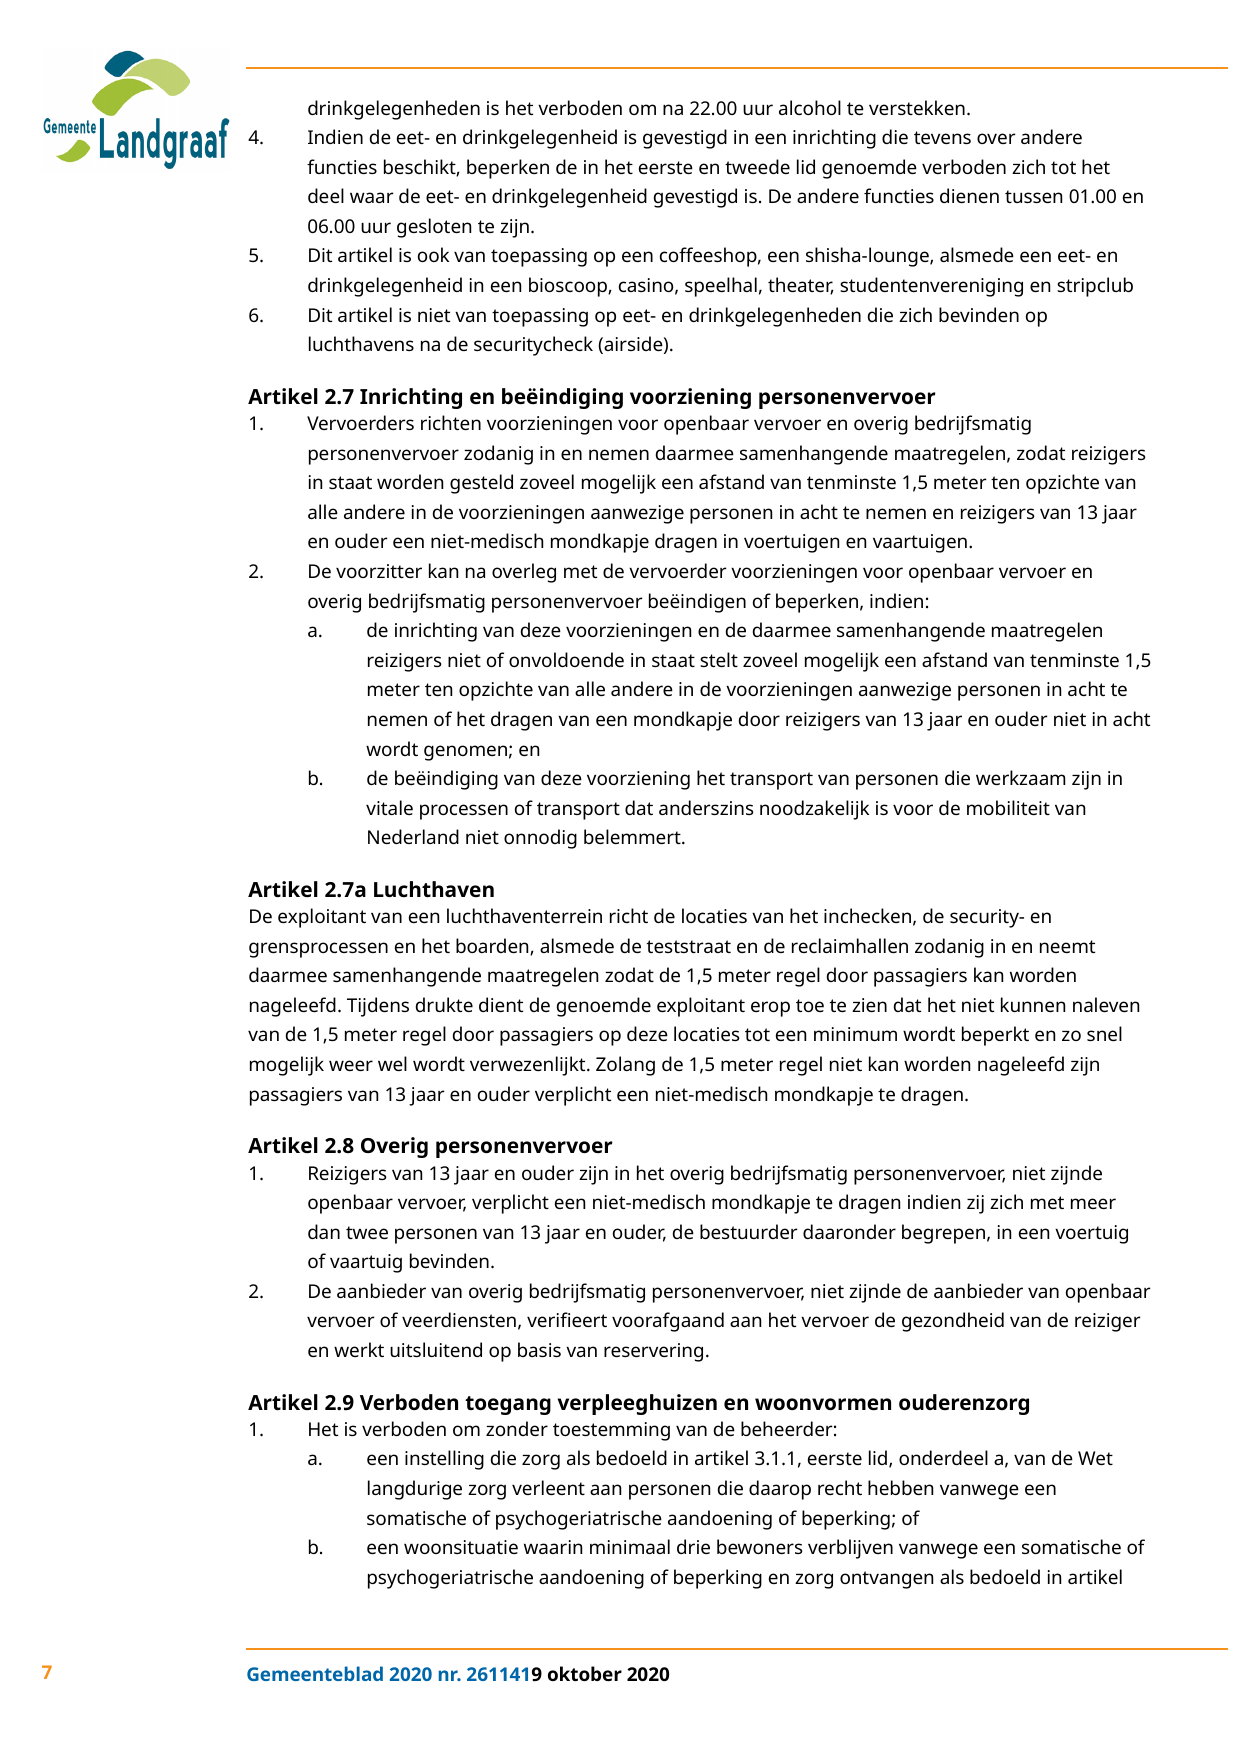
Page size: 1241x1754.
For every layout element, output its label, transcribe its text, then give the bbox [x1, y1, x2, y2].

text Artikel 2.7a Luchthaven [248, 875, 1152, 903]
text De exploitant van een luchthaventerrein richt de locaties van het inchecken, de security- en grensprocessen en het boarden, alsmede de teststraat en de reclaimhallen zodanig in en neemt daarmee samenhangende maatregelen zodat de 1,5 meter regel door passagiers kan worden nageleefd. Tijdens drukte dient de genoemde exploitant erop toe te zien dat het niet kunnen naleven van de 1,5 meter regel door passagiers op deze locaties tot een minimum wordt beperkt en zo snel mogelijk weer wel wordt verwezenlijkt. Zolang de 1,5 meter regel niet kan worden nageleefd zijn passagiers van 13 jaar en ouder verplicht een niet-medisch mondkapje te dragen. [248, 903, 1152, 1107]
text Artikel 2.8 Overig personenvervoer [248, 1131, 1152, 1160]
list Vervoerders richten voorzieningen voor openbaar vervoer en overig bedrijfsmatig personenvervoer zodanig in en nemen daarmee samenhangende maatregelen, zodat reizigers in staat worden gesteld zoveel mogelijk een afstand van tenminste 1,5 meter ten opzichte van alle andere in de voorzieningen aanwezige personen in acht te nemen en reizigers van 13 jaar en ouder een niet-medisch mondkapje dragen in voertuigen en vaartuigen. [248, 410, 1152, 554]
list Dit artikel is niet van toepassing op eet- en drinkgelegenheden die zich bevinden op luchthavens na de securitycheck (airside). [248, 302, 1152, 357]
text Artikel 2.9 Verboden toegang verpleeghuizen en woonvormen ouderenzorg [248, 1388, 1152, 1416]
list Dit artikel is ook van toepassing op een coffeeshop, een shisha-lounge, alsmede een eet- en drinkgelegenheid in een bioscoop, casino, speelhal, theater, studentenvereniging en stripclub [248, 243, 1152, 298]
list een instelling die zorg als bedoeld in artikel 3.1.1, eerste lid, onderdeel a, van de Wet langdurige zorg verleent aan personen die daarop recht hebben vanwege een somatische of psychogeriatrische aandoening of beperking; of [307, 1446, 1152, 1531]
list Reizigers van 13 jaar en ouder zijn in het overig bedrijfsmatig personenvervoer, niet zijnde openbaar vervoer, verplicht een niet-medisch mondkapje te dragen indien zij zich met meer dan twee personen van 13 jaar en ouder, de bestuurder daaronder begrepen, in een voertuig of vaartuig bevinden. [248, 1160, 1152, 1274]
list Indien de eet- en drinkgelegenheid is gevestigd in een inrichting die tevens over andere functies beschikt, beperken de in het eerste en tweede lid genoemde verboden zich tot het deel waar de eet- en drinkgelegenheid gevestigd is. De andere functies dienen tussen 01.00 en 06.00 uur gesloten te zijn. [248, 124, 1152, 239]
list de inrichting van deze voorzieningen en de daarmee samenhangende maatregelen reizigers niet of onvoldoende in staat stelt zoveel mogelijk een afstand van tenminste 1,5 meter ten opzichte van alle andere in de voorzieningen aanwezige personen in acht te nemen of het dragen van een mondkapje door reizigers van 13 jaar en ouder niet in acht wordt genomen; en [307, 617, 1152, 761]
list de beëindiging van deze voorziening het transport van personen die werkzaam zijn in vitale processen of transport dat anderszins noodzakelijk is voor de mobiliteit van Nederland niet onnodig belemmert. [307, 765, 1152, 850]
list De voorzitter kan na overleg met de vervoerder voorzieningen voor openbaar vervoer en overig bedrijfsmatig personenvervoer beëindigen of beperken, indien: [248, 558, 1152, 613]
picture [41, 47, 231, 172]
list drinkgelegenheden is het verboden om na 22.00 uur alcohol te verstekken. [248, 95, 1152, 121]
text Artikel 2.7 Inrichting en beëindiging voorziening personenvervoer [248, 382, 1152, 410]
list een woonsituatie waarin minimaal drie bewoners verblijven vanwege een somatische of psychogeriatrische aandoening of beperking en zorg ontvangen als bedoeld in artikel [307, 1534, 1152, 1590]
list De aanbieder van overig bedrijfsmatig personenvervoer, niet zijnde de aanbieder van openbaar vervoer of veerdiensten, verifieert voorafgaand aan het vervoer de gezondheid van de reiziger en werkt uitsluitend op basis van reservering. [248, 1278, 1152, 1363]
list Het is verboden om zonder toestemming van de beheerder: [248, 1416, 1152, 1442]
